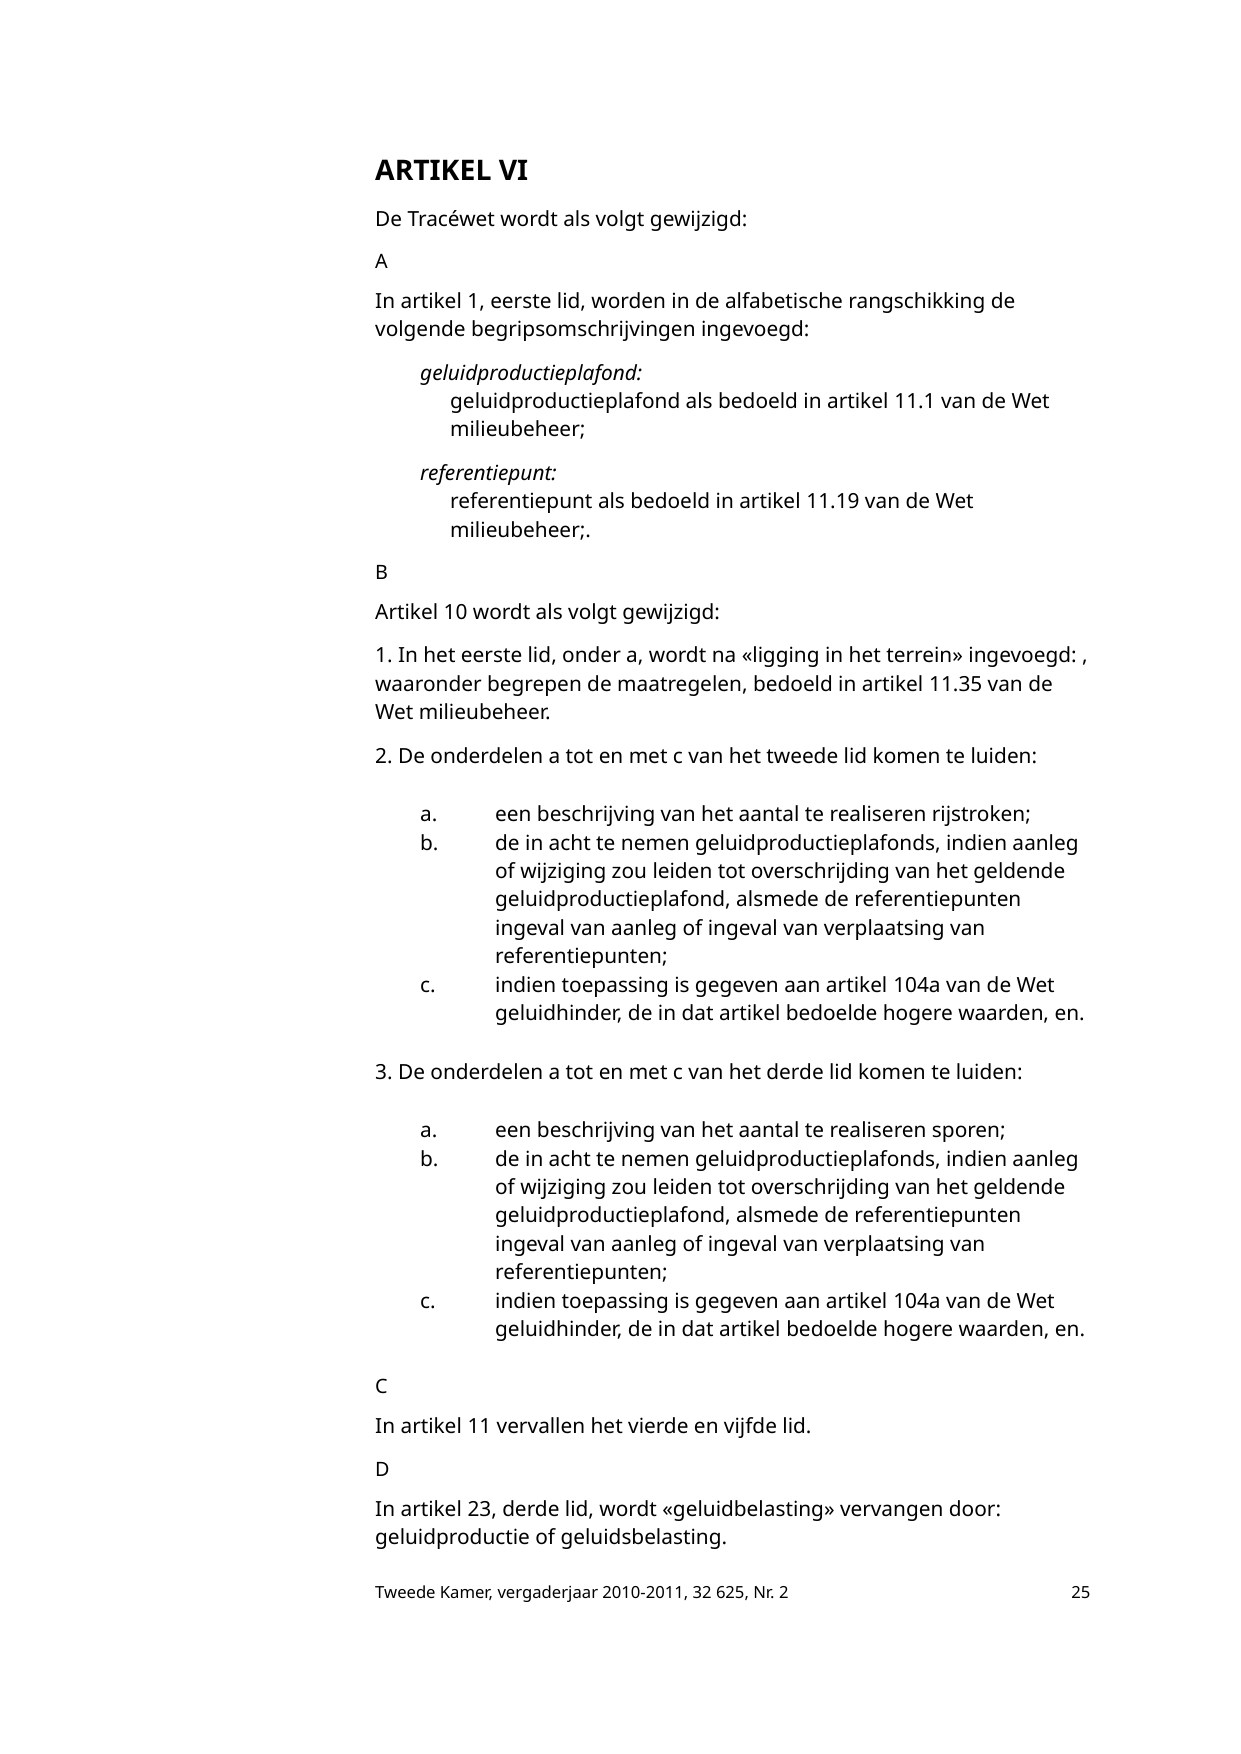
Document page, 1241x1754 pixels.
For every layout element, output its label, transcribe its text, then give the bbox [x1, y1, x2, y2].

text De Tracéwet wordt als volgt gewijzigd: [375, 204, 1090, 232]
text In artikel 23, derde lid, wordt «geluidbelasting» vervangen door: geluidproductie of geluidsbelasting. [375, 1494, 1090, 1551]
text referentiepunt als bedoeld in artikel 11.19 van de Wet milieubeheer;. [450, 486, 1090, 543]
text 3. De onderdelen a tot en met c van het derde lid komen te luiden: [375, 1057, 1090, 1085]
list een beschrijving van het aantal te realiseren rijstroken; [420, 799, 1090, 828]
text B [375, 558, 1090, 585]
text 1. In het eerste lid, onder a, wordt na «ligging in het terrein» ingevoegd: , waaronder begrepen de maatregelen, bedoeld in artikel 11.35 van de Wet milieubeheer. [375, 641, 1090, 726]
list de in acht te nemen geluidproductieplafonds, indien aanleg of wijziging zou leiden tot overschrijding van het geldende geluidproductieplafond, alsmede de referentiepunten ingeval van aanleg of ingeval van verplaatsing van referentiepunten; [420, 828, 1090, 970]
text C [375, 1373, 1090, 1400]
text Artikel 10 wordt als volgt gewijzigd: [375, 597, 1090, 626]
text geluidproductieplafond: [420, 358, 1090, 386]
list een beschrijving van het aantal te realiseren sporen; [420, 1115, 1090, 1144]
text In artikel 11 vervallen het vierde en vijfde lid. [375, 1411, 1090, 1440]
subtitle ARTIKEL VI [375, 150, 1090, 189]
text A [375, 247, 1090, 274]
list de in acht te nemen geluidproductieplafonds, indien aanleg of wijziging zou leiden tot overschrijding van het geldende geluidproductieplafond, alsmede de referentiepunten ingeval van aanleg of ingeval van verplaatsing van referentiepunten; [420, 1144, 1090, 1286]
text geluidproductieplafond als bedoeld in artikel 11.1 van de Wet milieubeheer; [450, 386, 1090, 443]
text In artikel 1, eerste lid, worden in de alfabetische rangschikking de volgende begripsomschrijvingen ingevoegd: [375, 286, 1090, 343]
text referentiepunt: [420, 458, 1090, 486]
text 2. De onderdelen a tot en met c van het tweede lid komen te luiden: [375, 741, 1090, 769]
text D [375, 1455, 1090, 1482]
list indien toepassing is gegeven aan artikel 104a van de Wet geluidhinder, de in dat artikel bedoelde hogere waarden, en. [420, 970, 1090, 1027]
list indien toepassing is gegeven aan artikel 104a van de Wet geluidhinder, de in dat artikel bedoelde hogere waarden, en. [420, 1286, 1090, 1343]
